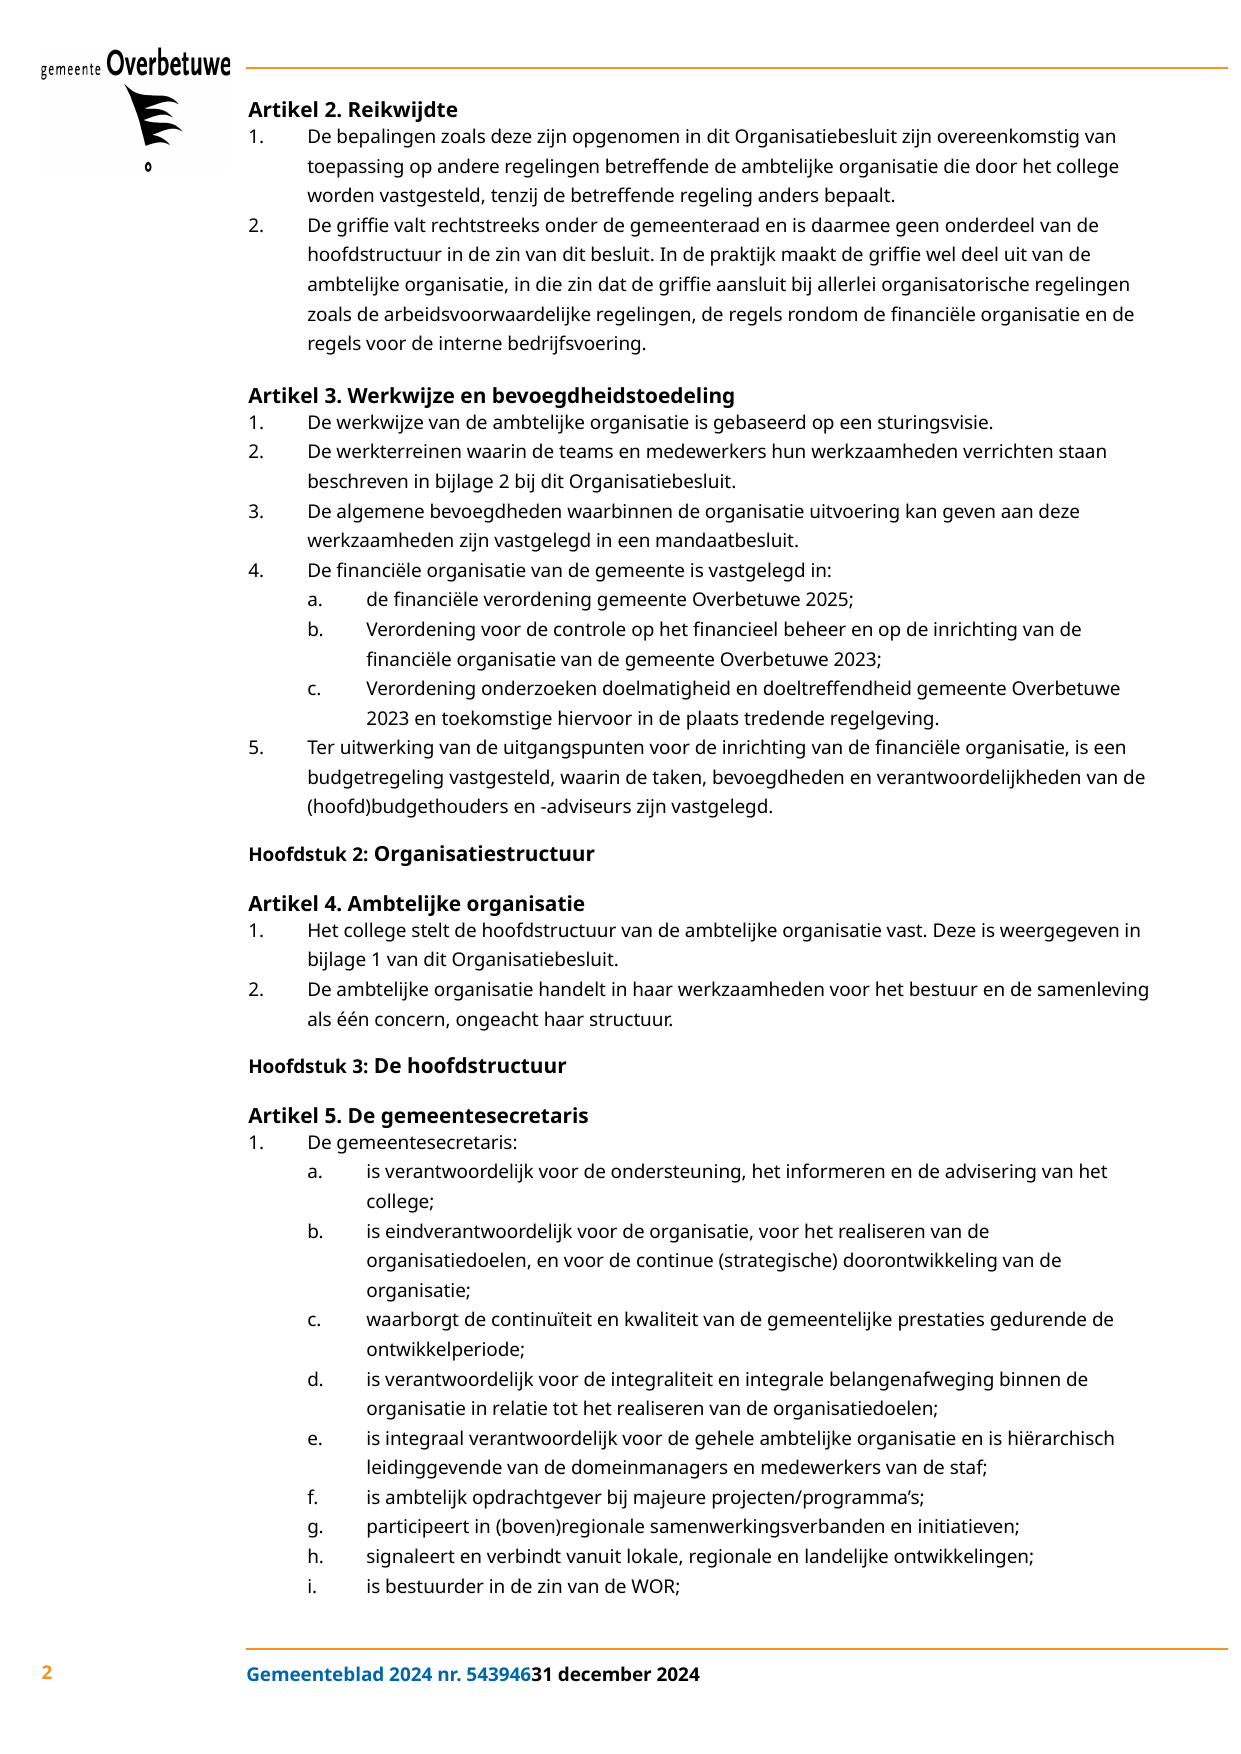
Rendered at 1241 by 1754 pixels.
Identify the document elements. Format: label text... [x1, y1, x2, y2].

list signaleert en verbindt vanuit lokale, regionale en landelijke ontwikkelingen; [307, 1543, 1152, 1569]
list De bepalingen zoals deze zijn opgenomen in dit Organisatiebesluit zijn overeenkomstig van toepassing op andere regelingen betreffende de ambtelijke organisatie die door het college worden vastgesteld, tenzij de betreffende regeling anders bepaalt. [248, 123, 1152, 208]
list waarborgt de continuïteit en kwaliteit van de gemeentelijke prestaties gedurende de ontwikkelperiode; [307, 1307, 1152, 1362]
text Artikel 3. Werkwijze en bevoegdheidstoedeling [248, 381, 1152, 409]
text Artikel 4. Ambtelijke organisatie [248, 889, 1152, 917]
list Verordening onderzoeken doelmatigheid en doeltreffendheid gemeente Overbetuwe 2023 en toekomstige hiervoor in de plaats tredende regelgeving. [307, 675, 1152, 731]
text Artikel 2. Reikwijdte [248, 95, 1152, 123]
list Verordening voor de controle op het financieel beheer en op de inrichting van de financiële organisatie van de gemeente Overbetuwe 2023; [307, 616, 1152, 672]
list De financiële organisatie van de gemeente is vastgelegd in: [248, 557, 1152, 583]
list is verantwoordelijk voor de integraliteit en integrale belangenafweging binnen de organisatie in relatie tot het realiseren van de organisatiedoelen; [307, 1366, 1152, 1421]
list is ambtelijk opdrachtgever bij majeure projecten/programma’s; [307, 1484, 1152, 1510]
list Het college stelt de hoofdstructuur van de ambtelijke organisatie vast. Deze is weergegeven in bijlage 1 van dit Organisatiebesluit. [248, 917, 1152, 972]
list is eindverantwoordelijk voor de organisatie, voor het realiseren van de organisatiedoelen, en voor de continue (strategische) doorontwikkeling van de organisatie; [307, 1218, 1152, 1303]
list De gemeentesecretaris: [248, 1129, 1152, 1155]
list is integraal verantwoordelijk voor de gehele ambtelijke organisatie en is hiërarchisch leidinggevende van de domeinmanagers en medewerkers van de staf; [307, 1425, 1152, 1480]
list Ter uitwerking van de uitgangspunten voor de inrichting van de financiële organisatie, is een budgetregeling vastgesteld, waarin de taken, bevoegdheden en verantwoordelijkheden van de (hoofd)budgethouders en -adviseurs zijn vastgelegd. [248, 734, 1152, 819]
text Hoofdstuk 3: De hoofdstructuur [248, 1051, 1152, 1080]
text Hoofdstuk 2: Organisatiestructuur [248, 839, 1152, 868]
list de financiële verordening gemeente Overbetuwe 2025; [307, 587, 1152, 612]
list is bestuurder in de zin van de WOR; [307, 1573, 1152, 1599]
list De werkterreinen waarin de teams en medewerkers hun werkzaamheden verrichten staan beschreven in bijlage 2 bij dit Organisatiebesluit. [248, 439, 1152, 494]
picture [41, 47, 231, 172]
list is verantwoordelijk voor de ondersteuning, het informeren en de advisering van het college; [307, 1159, 1152, 1214]
text Artikel 5. De gemeentesecretaris [248, 1101, 1152, 1129]
list De algemene bevoegdheden waarbinnen de organisatie uitvoering kan geven aan deze werkzaamheden zijn vastgelegd in een mandaatbesluit. [248, 498, 1152, 553]
list De werkwijze van de ambtelijke organisatie is gebaseerd op een sturingsvisie. [248, 409, 1152, 435]
list participeert in (boven)regionale samenwerkingsverbanden en initiatieven; [307, 1514, 1152, 1539]
list De griffie valt rechtstreeks onder de gemeenteraad en is daarmee geen onderdeel van de hoofdstructuur in de zin van dit besluit. In de praktijk maakt de griffie wel deel uit van de ambtelijke organisatie, in die zin dat de griffie aansluit bij allerlei organisatorische regelingen zoals de arbeidsvoorwaardelijke regelingen, de regels rondom de financiële organisatie en de regels voor de interne bedrijfsvoering. [248, 212, 1152, 356]
list De ambtelijke organisatie handelt in haar werkzaamheden voor het bestuur en de samenleving als één concern, ongeacht haar structuur. [248, 976, 1152, 1032]
